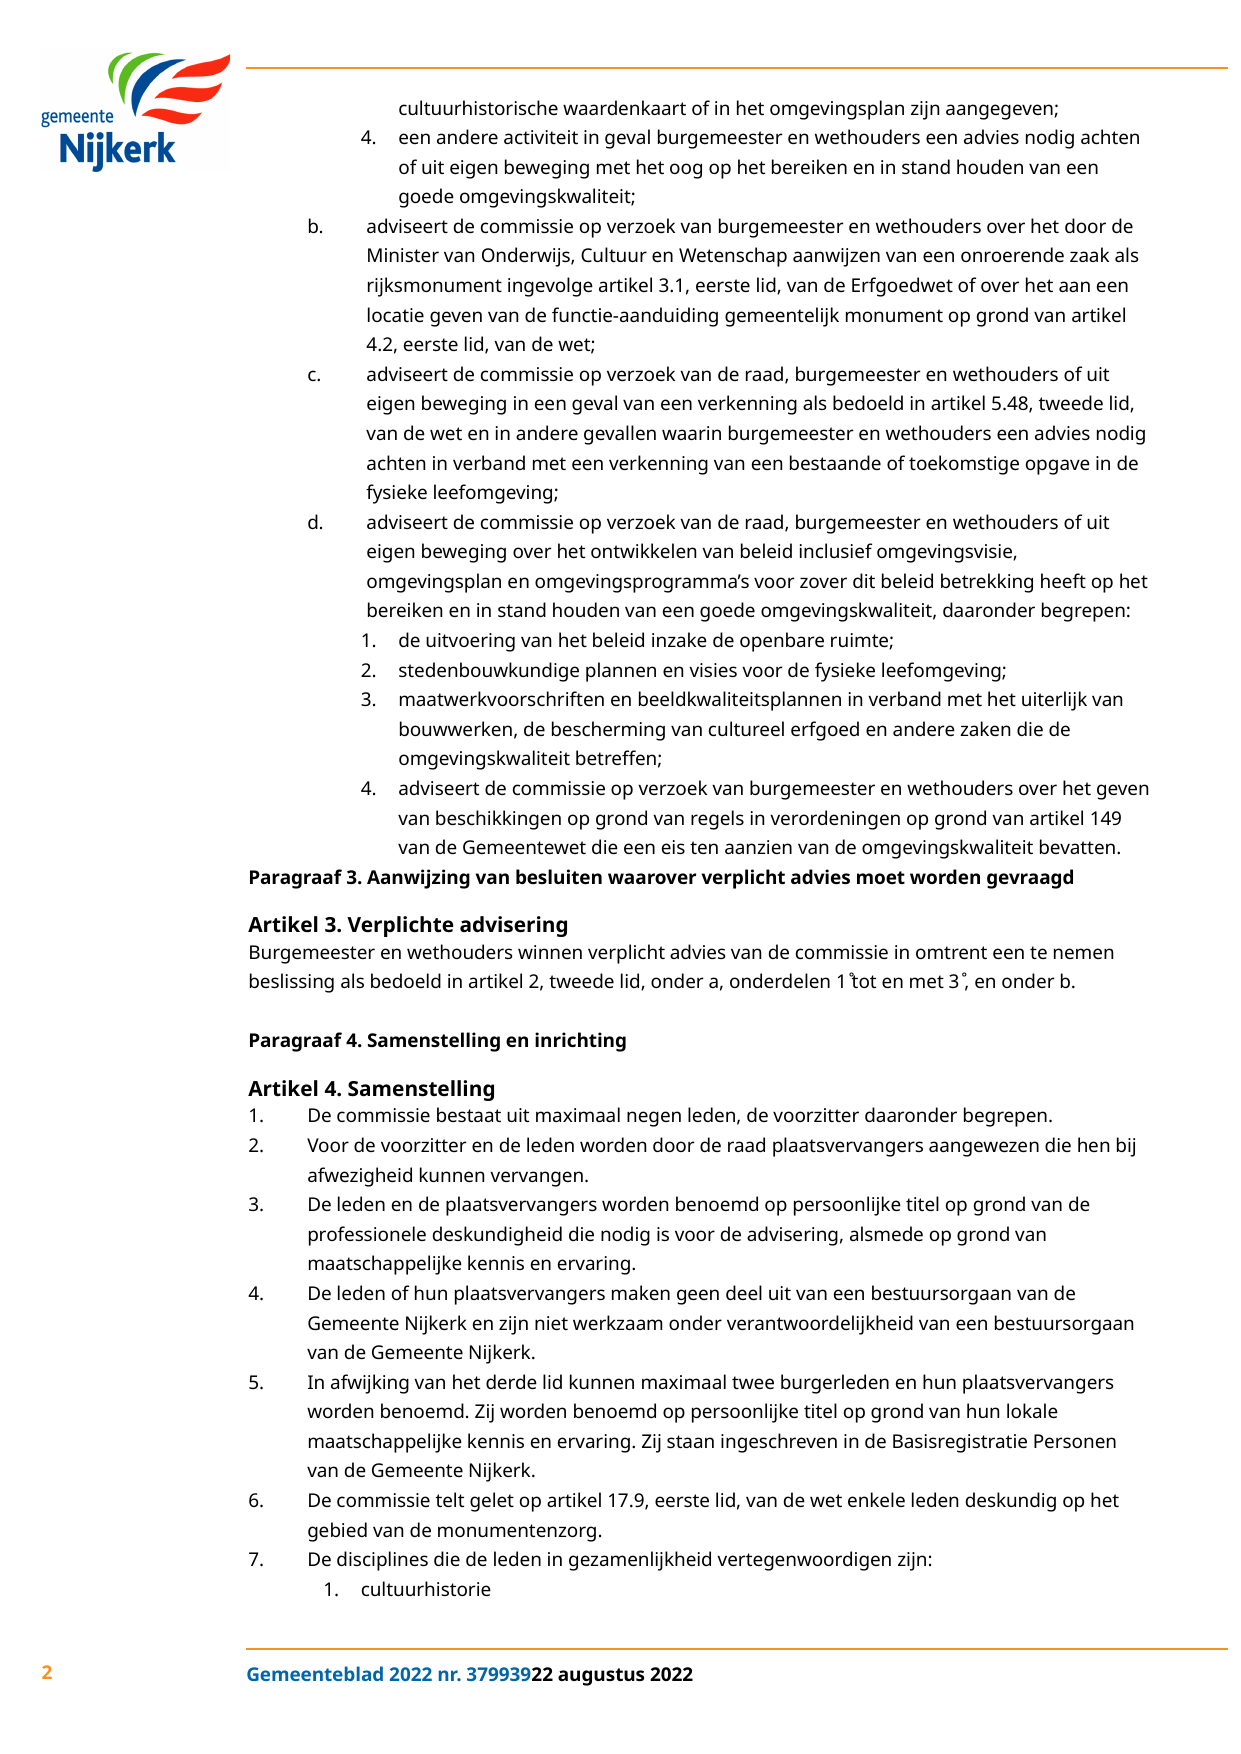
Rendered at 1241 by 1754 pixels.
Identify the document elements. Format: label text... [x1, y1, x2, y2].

list De disciplines die de leden in gezamenlijkheid vertegenwoordigen zijn: [248, 1546, 1152, 1572]
list De commissie bestaat uit maximaal negen leden, de voorzitter daaronder begrepen. [248, 1103, 1152, 1128]
text Paragraaf 3. Aanwijzing van besluiten waarover verplicht advies moet worden gevraagd [248, 864, 1152, 890]
list De leden of hun plaatsvervangers maken geen deel uit van een bestuursorgaan van de Gemeente Nijkerk en zijn niet werkzaam onder verantwoordelijkheid van een bestuursorgaan van de Gemeente Nijkerk. [248, 1280, 1152, 1365]
list de uitvoering van het beleid inzake de openbare ruimte; [361, 627, 1152, 653]
text Burgemeester en wethouders winnen verplicht advies van de commissie in omtrent een te nemen beslissing als bedoeld in artikel 2, tweede lid, onder a, onderdelen 1 ̊tot en met 3 ̊, en onder b. [248, 939, 1152, 994]
list De commissie telt gelet op artikel 17.9, eerste lid, van de wet enkele leden deskundig op het gebied van de monumentenzorg. [248, 1487, 1152, 1543]
text Artikel 4. Samenstelling [248, 1074, 1152, 1103]
list een andere activiteit in geval burgemeester en wethouders een advies nodig achten of uit eigen beweging met het oog op het bereiken en in stand houden van een goede omgevingskwaliteit; [361, 124, 1152, 209]
list maatwerkvoorschriften en beeldkwaliteitsplannen in verband met het uiterlijk van bouwwerken, de bescherming van cultureel erfgoed en andere zaken die de omgevingskwaliteit betreffen; [361, 686, 1152, 771]
list Voor de voorzitter en de leden worden door de raad plaatsvervangers aangewezen die hen bij afwezigheid kunnen vervangen. [248, 1132, 1152, 1188]
list adviseert de commissie op verzoek van burgemeester en wethouders over het door de Minister van Onderwijs, Cultuur en Wetenschap aanwijzen van een onroerende zaak als rijksmonument ingevolge artikel 3.1, eerste lid, van de Erfgoedwet of over het aan een locatie geven van de functie-aanduiding gemeentelijk monument op grond van artikel 4.2, eerste lid, van de wet; [307, 213, 1152, 357]
list cultuurhistorie [323, 1576, 1152, 1602]
picture [41, 47, 231, 172]
list In afwijking van het derde lid kunnen maximaal twee burgerleden en hun plaatsvervangers worden benoemd. Zij worden benoemd op persoonlijke titel op grond van hun lokale maatschappelijke kennis en ervaring. Zij staan ingeschreven in de Basisregistratie Personen van de Gemeente Nijkerk. [248, 1369, 1152, 1483]
list adviseert de commissie op verzoek van de raad, burgemeester en wethouders of uit eigen beweging over het ontwikkelen van beleid inclusief omgevingsvisie, omgevingsplan en omgevingsprogramma’s voor zover dit beleid betrekking heeft op het bereiken en in stand houden van een goede omgevingskwaliteit, daaronder begrepen: [307, 509, 1152, 623]
list adviseert de commissie op verzoek van de raad, burgemeester en wethouders of uit eigen beweging in een geval van een verkenning als bedoeld in artikel 5.48, tweede lid, van de wet en in andere gevallen waarin burgemeester en wethouders een advies nodig achten in verband met een verkenning van een bestaande of toekomstige opgave in de fysieke leefomgeving; [307, 361, 1152, 505]
text Artikel 3. Verplichte advisering [248, 911, 1152, 939]
list adviseert de commissie op verzoek van burgemeester en wethouders over het geven van beschikkingen op grond van regels in verordeningen op grond van artikel 149 van de Gemeentewet die een eis ten aanzien van de omgevingskwaliteit bevatten. [361, 775, 1152, 860]
list stedenbouwkundige plannen en visies voor de fysieke leefomgeving; [361, 657, 1152, 683]
text Paragraaf 4. Samenstelling en inrichting [248, 1028, 1152, 1053]
list cultuurhistorische waardenkaart of in het omgevingsplan zijn aangegeven; [361, 95, 1152, 121]
list De leden en de plaatsvervangers worden benoemd op persoonlijke titel op grond van de professionele deskundigheid die nodig is voor de advisering, alsmede op grond van maatschappelijke kennis en ervaring. [248, 1191, 1152, 1276]
